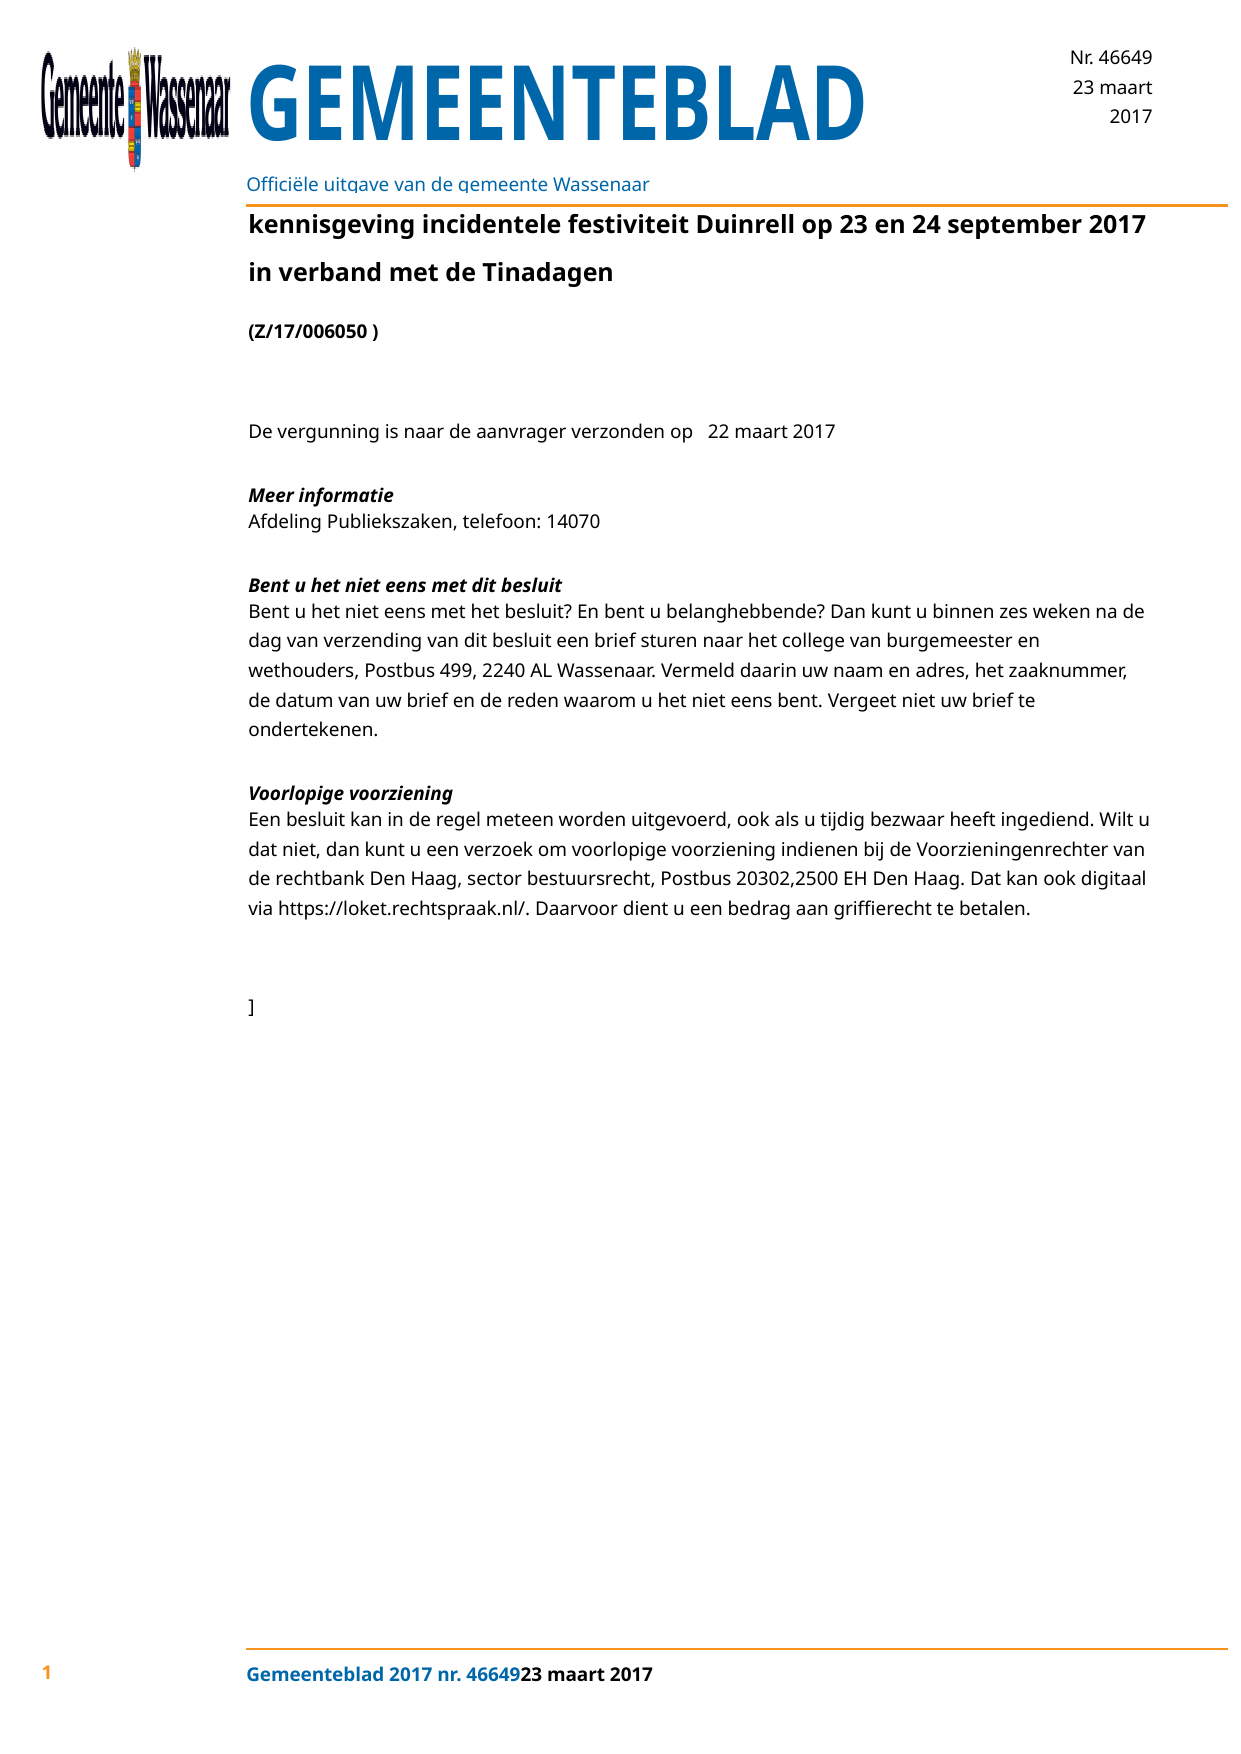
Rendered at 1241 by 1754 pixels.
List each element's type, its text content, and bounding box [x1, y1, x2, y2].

text ] [248, 993, 1152, 1019]
text Afdeling Publiekszaken, telefoon: 14070 [248, 508, 1152, 534]
text De vergunning is naar de aanvrager verzonden op 22 maart 2017 [248, 419, 1152, 444]
text kennisgeving incidentele festiviteit Duinrell op 23 en 24 september 2017 in verband met de Tinadagen [248, 207, 1152, 288]
text Bent u het niet eens met het besluit? En bent u belanghebbende? Dan kunt u binnen zes weken na de dag van verzending van dit besluit een brief sturen naar het college van burgemeester en wethouders, Postbus 499, 2240 AL Wassenaar. Vermeld daarin uw naam en adres, het zaaknummer, de datum van uw brief en de reden waarom u het niet eens bent. Vergeet niet uw brief te ondertekenen. [248, 598, 1152, 742]
text Meer informatie [248, 483, 1152, 508]
text Voorlopige voorziening [248, 780, 1152, 806]
text (Z/17/006050 ) [248, 318, 1152, 344]
picture [41, 47, 231, 172]
text Bent u het niet eens met dit besluit [248, 572, 1152, 598]
text Een besluit kan in de regel meteen worden uitgevoerd, ook als u tijdig bezwaar heeft ingediend. Wilt u dat niet, dan kunt u een verzoek om voorlopige voorziening indienen bij de Voorzieningenrechter van de rechtbank Den Haag, sector bestuursrecht, Postbus 20302,2500 EH Den Haag. Dat kan ook digitaal via https://loket.rechtspraak.nl/. Daarvoor dient u een bedrag aan griffierecht te betalen. [248, 806, 1152, 921]
